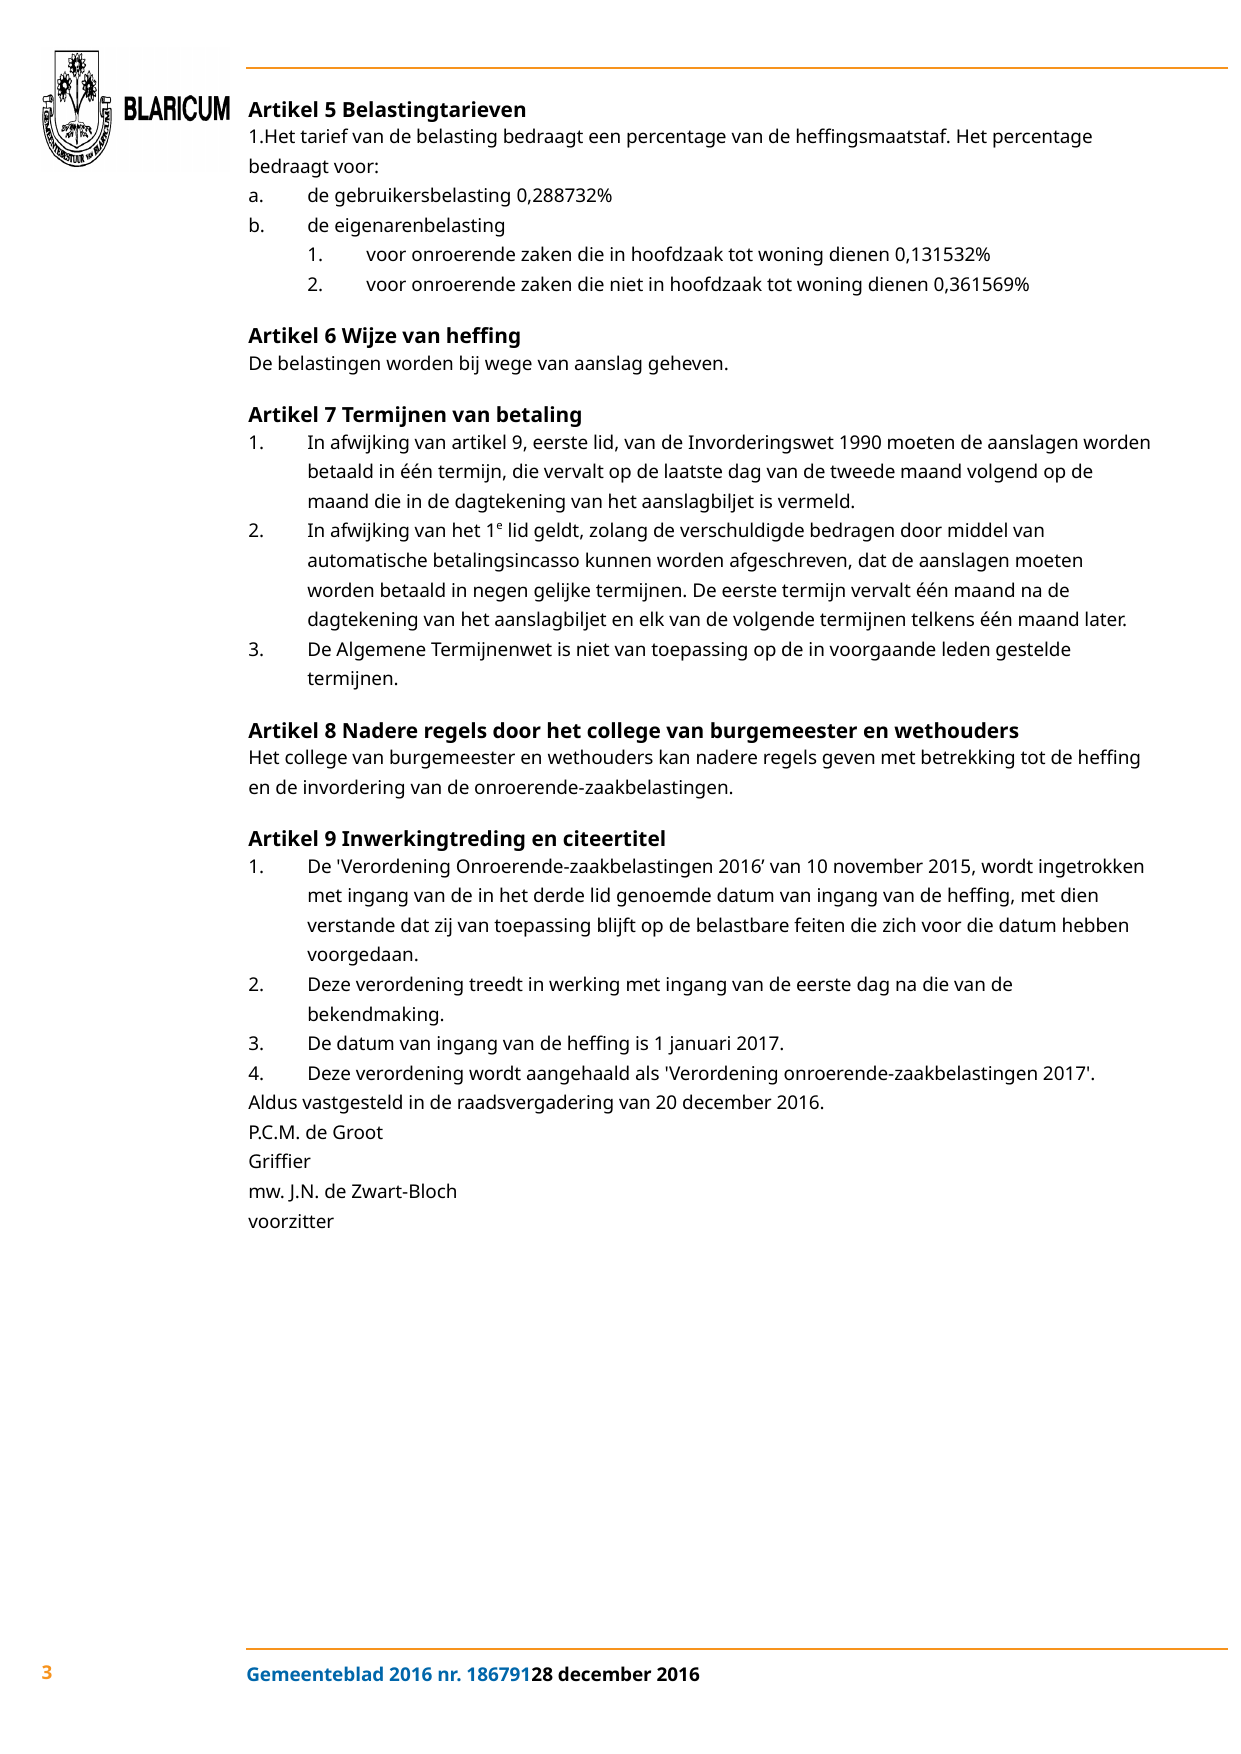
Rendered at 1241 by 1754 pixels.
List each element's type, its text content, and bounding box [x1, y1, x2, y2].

text Artikel 8 Nadere regels door het college van burgemeester en wethouders [248, 716, 1152, 744]
picture [41, 47, 231, 172]
text De belastingen worden bij wege van aanslag geheven. [248, 350, 1152, 376]
list voor onroerende zaken die in hoofdzaak tot woning dienen 0,131532% [307, 242, 1152, 267]
text Aldus vastgesteld in de raadsvergadering van 20 december 2016. [248, 1089, 1152, 1115]
text mw. J.N. de Zwart-Bloch [248, 1178, 1152, 1204]
text voorzitter [248, 1208, 1152, 1233]
text Artikel 7 Termijnen van betaling [248, 400, 1152, 429]
text Het college van burgemeester en wethouders kan nadere regels geven met betrekking tot de heffing en de invordering van de onroerende-zaakbelastingen. [248, 744, 1152, 800]
list De Algemene Termijnenwet is niet van toepassing op de in voorgaande leden gestelde termijnen. [248, 636, 1152, 691]
list De datum van ingang van de heffing is 1 januari 2017. [248, 1030, 1152, 1056]
list In afwijking van artikel 9, eerste lid, van de Invorderingswet 1990 moeten de aanslagen worden betaald in één termijn, die vervalt op de laatste dag van de tweede maand volgend op de maand die in de dagtekening van het aanslagbiljet is vermeld. [248, 429, 1152, 514]
list De 'Verordening Onroerende-zaakbelastingen 2016’ van 10 november 2015, wordt ingetrokken met ingang van de in het derde lid genoemde datum van ingang van de heffing, met dien verstande dat zij van toepassing blijft op de belastbare feiten die zich voor die datum hebben voorgedaan. [248, 853, 1152, 967]
list Deze verordening treedt in werking met ingang van de eerste dag na die van de bekendmaking. [248, 971, 1152, 1026]
list de eigenarenbelasting [248, 212, 1152, 238]
text Artikel 9 Inwerkingtreding en citeertitel [248, 824, 1152, 853]
text 1.Het tarief van de belasting bedraagt een percentage van de heffingsmaatstaf. Het percentage bedraagt voor: [248, 123, 1152, 178]
list voor onroerende zaken die niet in hoofdzaak tot woning dienen 0,361569% [307, 271, 1152, 297]
list de gebruikersbelasting 0,288732% [248, 182, 1152, 208]
text Artikel 5 Belastingtarieven [248, 95, 1152, 123]
text Griffier [248, 1149, 1152, 1174]
list Deze verordening wordt aangehaald als 'Verordening onroerende-zaakbelastingen 2017'. [248, 1060, 1152, 1086]
text Artikel 6 Wijze van heffing [248, 322, 1152, 350]
text P.C.M. de Groot [248, 1119, 1152, 1145]
list In afwijking van het 1e lid geldt, zolang de verschuldigde bedragen door middel van automatische betalingsincasso kunnen worden afgeschreven, dat de aanslagen moeten worden betaald in negen gelijke termijnen. De eerste termijn vervalt één maand na de dagtekening van het aanslagbiljet en elk van de volgende termijnen telkens één maand later. [248, 518, 1152, 632]
